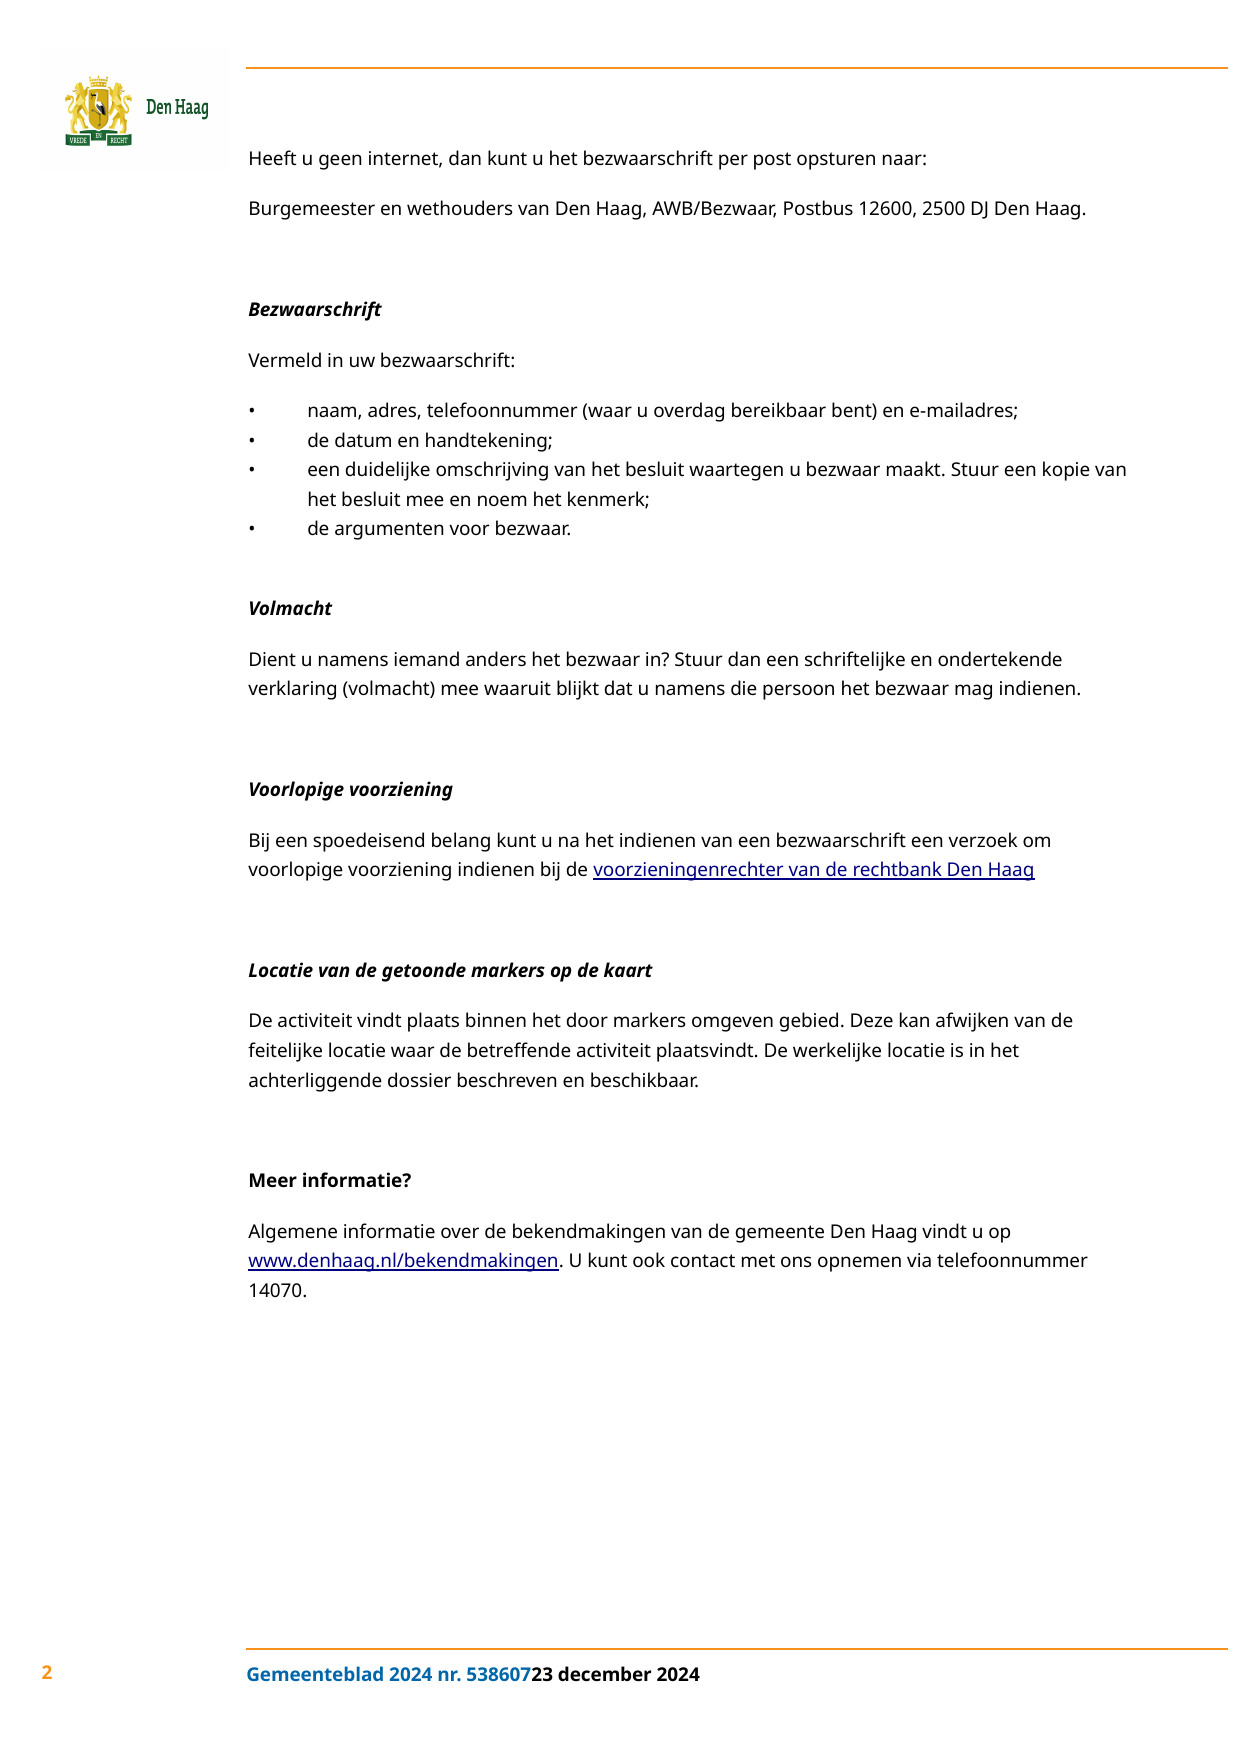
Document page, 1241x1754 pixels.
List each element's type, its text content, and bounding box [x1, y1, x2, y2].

text Algemene informatie over de bekendmakingen van de gemeente Den Haag vindt u op www.denhaag.nl/bekendmakingen. U kunt ook contact met ons opnemen via telefoonnummer 14070. [248, 1218, 1152, 1303]
list naam, adres, telefoonnummer (waar u overdag bereikbaar bent) en e-mailadres; [248, 397, 1152, 423]
text Bezwaarschrift [248, 296, 1152, 322]
text Volmacht [248, 596, 1152, 621]
list de argumenten voor bezwaar. [248, 516, 1152, 541]
list een duidelijke omschrijving van het besluit waartegen u bezwaar maakt. Stuur een kopie van het besluit mee en noem het kenmerk; [248, 456, 1152, 512]
text De activiteit vindt plaats binnen het door markers omgeven gebied. Deze kan afwijken van de feitelijke locatie waar de betreffende activiteit plaatsvindt. De werkelijke locatie is in het achterliggende dossier beschreven en beschikbaar. [248, 1008, 1152, 1093]
list de datum en handtekening; [248, 427, 1152, 453]
text Locatie van de getoonde markers op de kaart [248, 957, 1152, 983]
text Meer informatie? [248, 1168, 1152, 1193]
text Bij een spoedeisend belang kunt u na het indienen van een bezwaarschrift een verzoek om voorlopige voorziening indienen bij de voorzieningenrechter van de rechtbank Den Haag [248, 827, 1152, 882]
text Vermeld in uw bezwaarschrift: [248, 347, 1152, 373]
picture [41, 47, 231, 172]
text Voorlopige voorziening [248, 776, 1152, 802]
text Heeft u geen internet, dan kunt u het bezwaarschrift per post opsturen naar: [248, 145, 1152, 171]
text Burgemeester en wethouders van Den Haag, AWB/Bezwaar, Postbus 12600, 2500 DJ Den Haag. [248, 196, 1152, 221]
text Dient u namens iemand anders het bezwaar in? Stuur dan een schriftelijke en ondertekende verklaring (volmacht) mee waaruit blijkt dat u namens die persoon het bezwaar mag indienen. [248, 646, 1152, 701]
